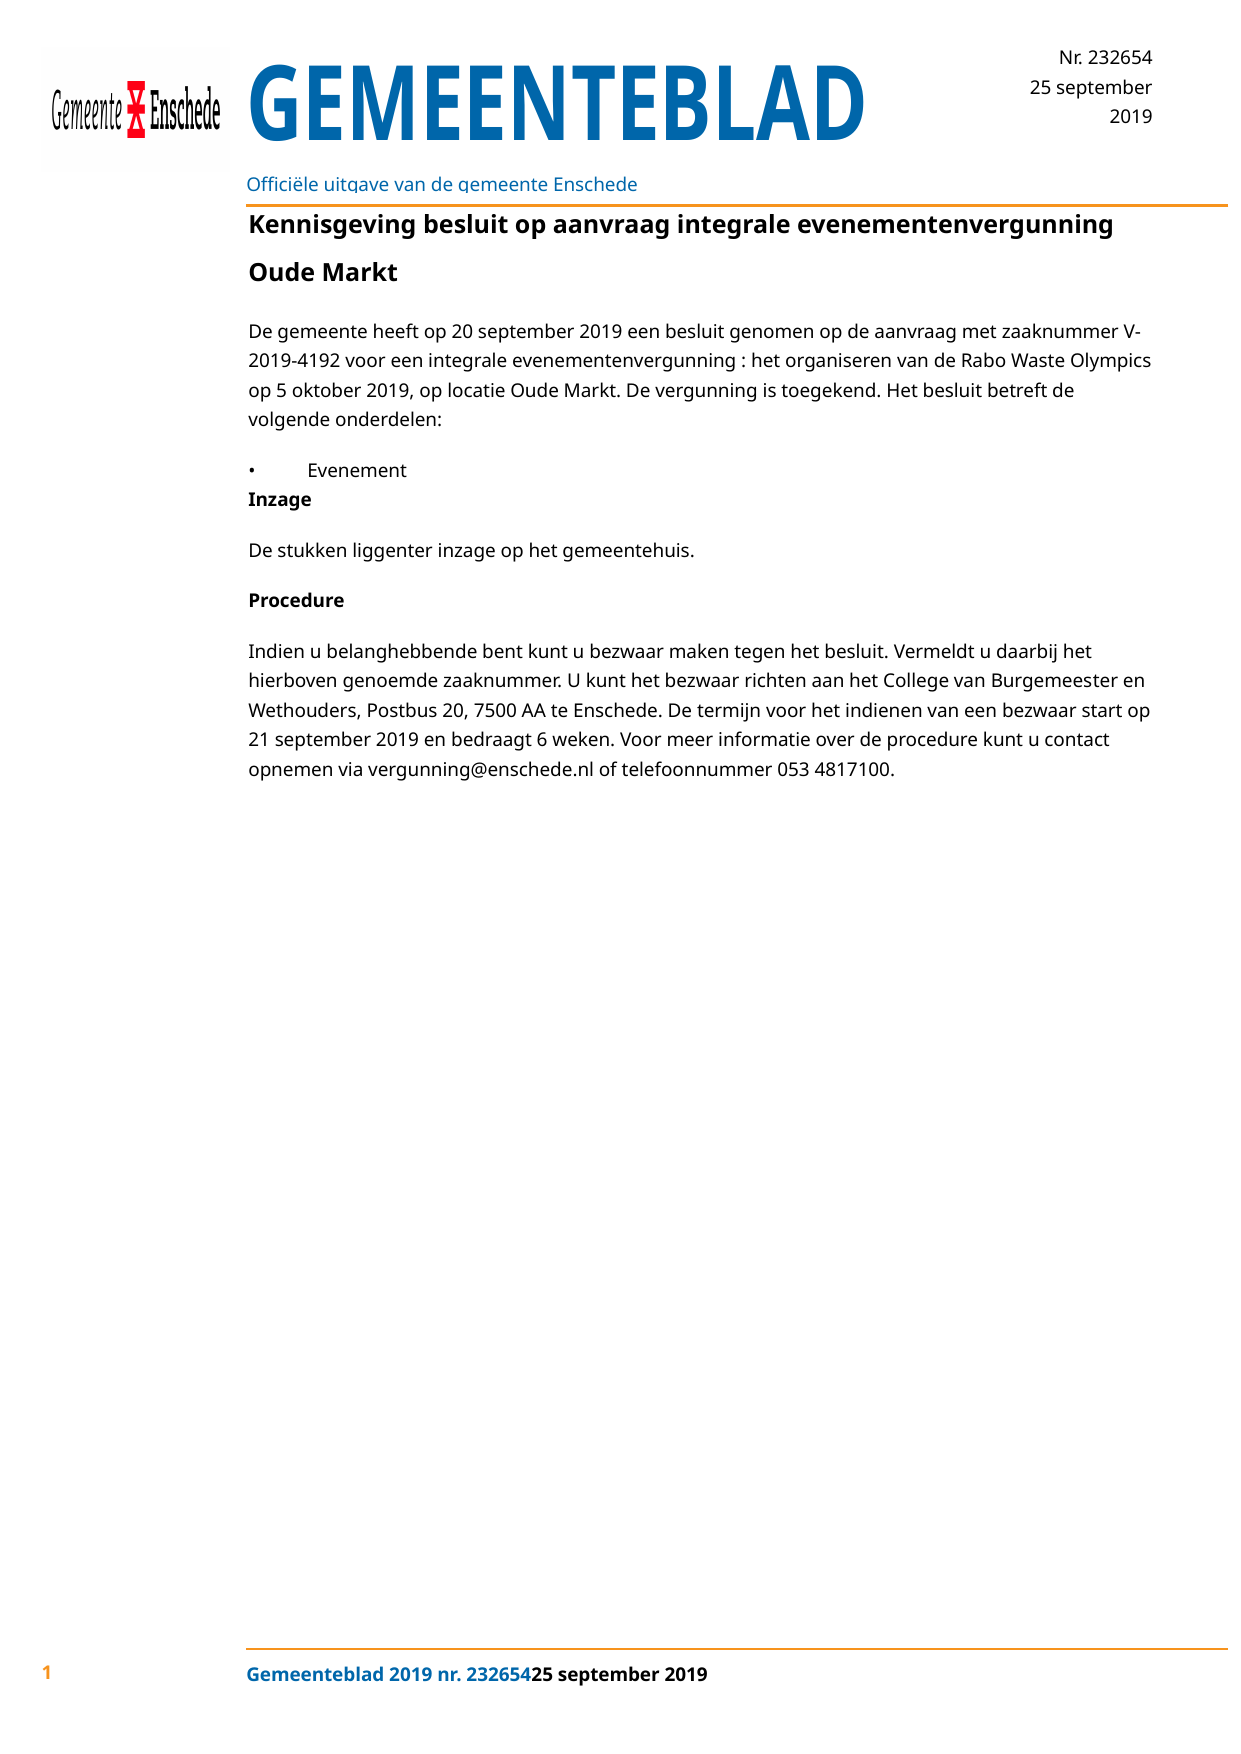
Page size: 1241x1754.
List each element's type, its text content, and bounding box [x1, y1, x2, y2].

text Kennisgeving besluit op aanvraag integrale evenementenvergunning Oude Markt [248, 207, 1152, 288]
list Evenement [248, 457, 1152, 483]
picture [41, 47, 231, 172]
text Indien u belanghebbende bent kunt u bezwaar maken tegen het besluit. Vermeldt u daarbij het hierboven genoemde zaaknummer. U kunt het bezwaar richten aan het College van Burgemees­ter en Wethouders, Postbus 20, 7500 AA te Enschede. De termijn voor het indienen van een bezwaar start op 21 september 2019 en bedraagt 6 weken. Voor meer informatie over de procedure kunt u contact opnemen via vergunning@enschede.nl of telefoonnummer 053 4817100. [248, 638, 1152, 782]
text Procedure [248, 587, 1152, 613]
text De stukken liggenter inzage op het gemeentehuis. [248, 537, 1152, 563]
text De gemeente heeft op 20 september 2019 een besluit genomen op de aanvraag met zaaknummer V-2019-4192 voor een integrale evenementenvergunning : het organiseren van de Rabo Waste Olympics op 5 oktober 2019, op locatie Oude Markt. De vergunning is toegekend. Het besluit betreft de volgende onderdelen: [248, 318, 1152, 432]
text Inzage [248, 487, 1152, 512]
